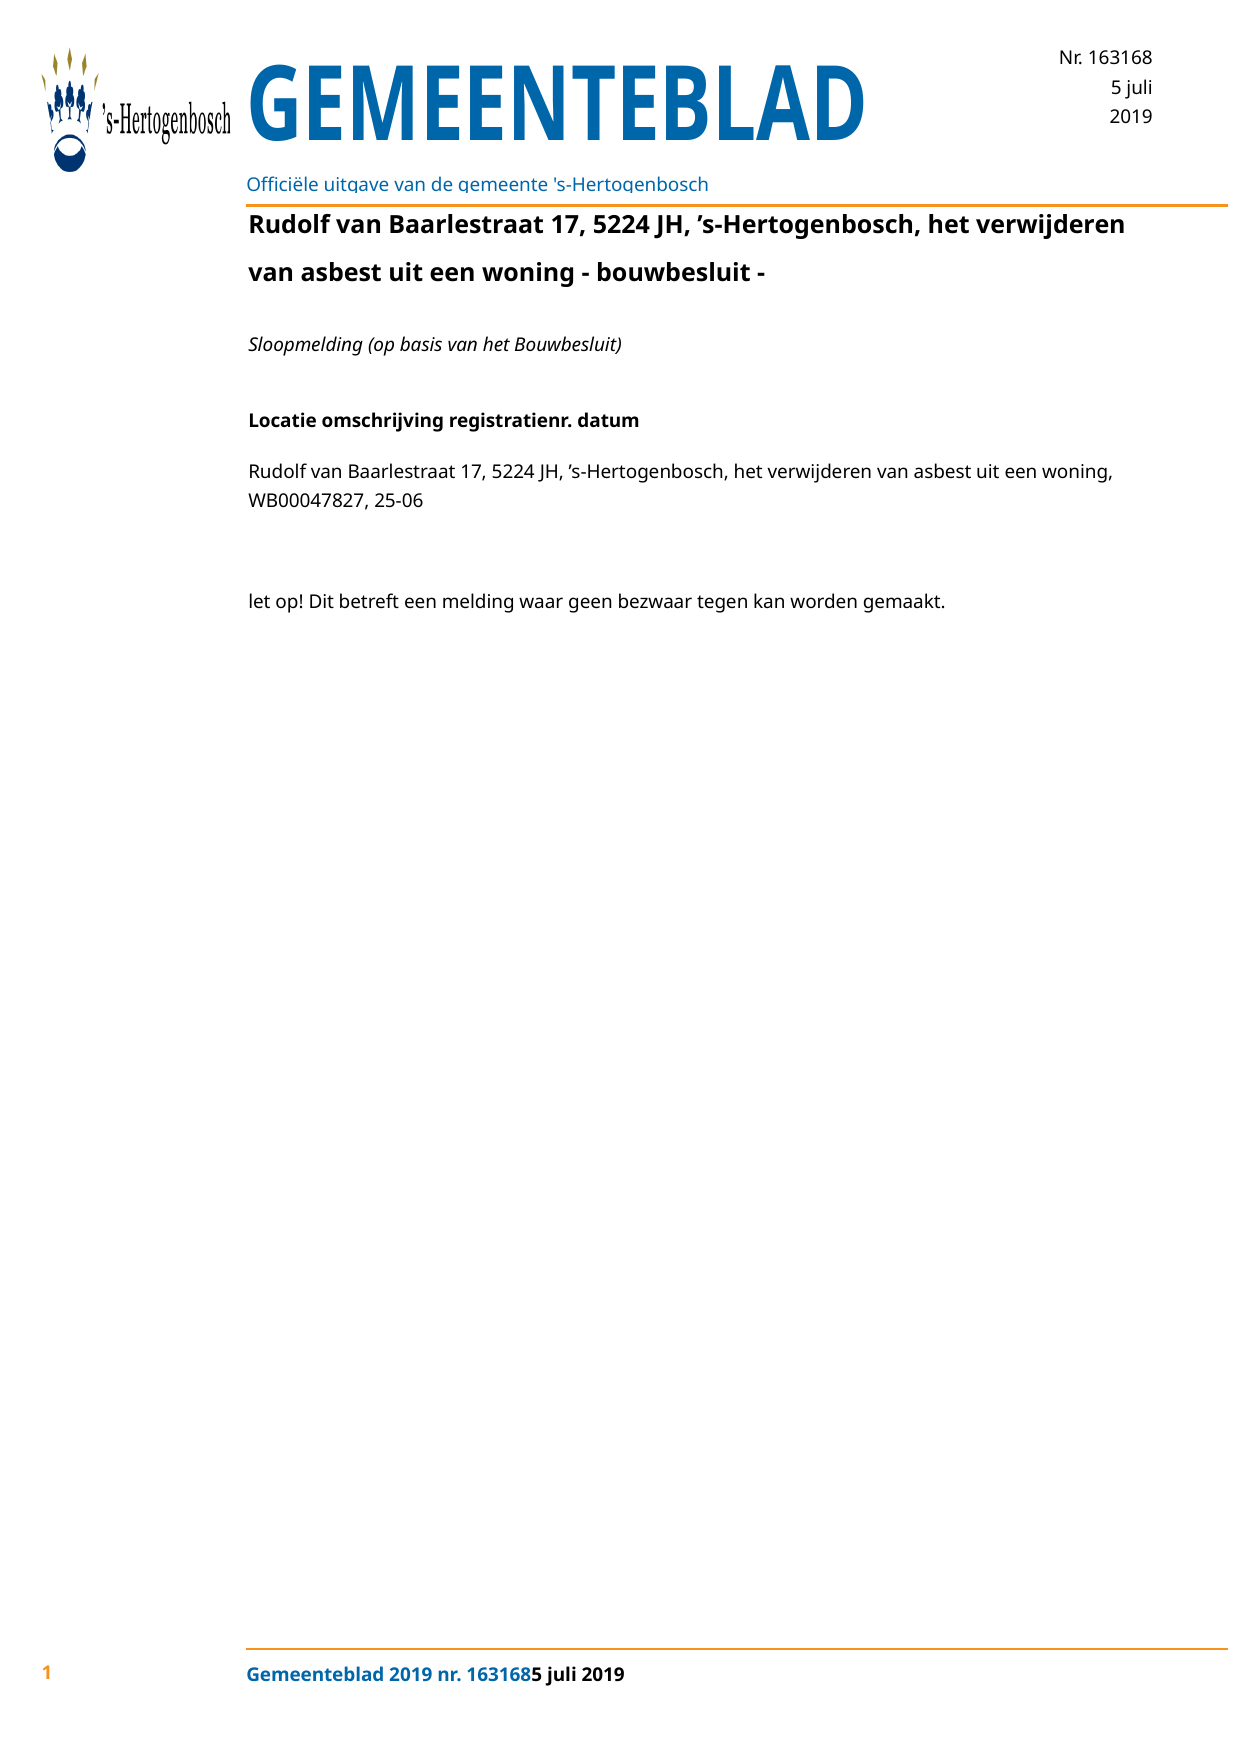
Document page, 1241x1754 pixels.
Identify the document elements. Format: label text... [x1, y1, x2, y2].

picture [41, 47, 231, 172]
text Sloopmelding (op basis van het Bouwbesluit) [248, 331, 1152, 357]
text Locatie omschrijving registratienr. datum [248, 408, 1152, 433]
text Rudolf van Baarlestraat 17, 5224 JH, ’s-Hertogenbosch, het verwijderen van asbest uit een woning, WB00047827, 25-06 [248, 458, 1152, 513]
text let op! Dit betreft een melding waar geen bezwaar tegen kan worden gemaakt. [248, 588, 1152, 614]
text Rudolf van Baarlestraat 17, 5224 JH, ’s-Hertogenbosch, het verwijderen van asbest uit een woning - bouwbesluit - [248, 207, 1152, 288]
